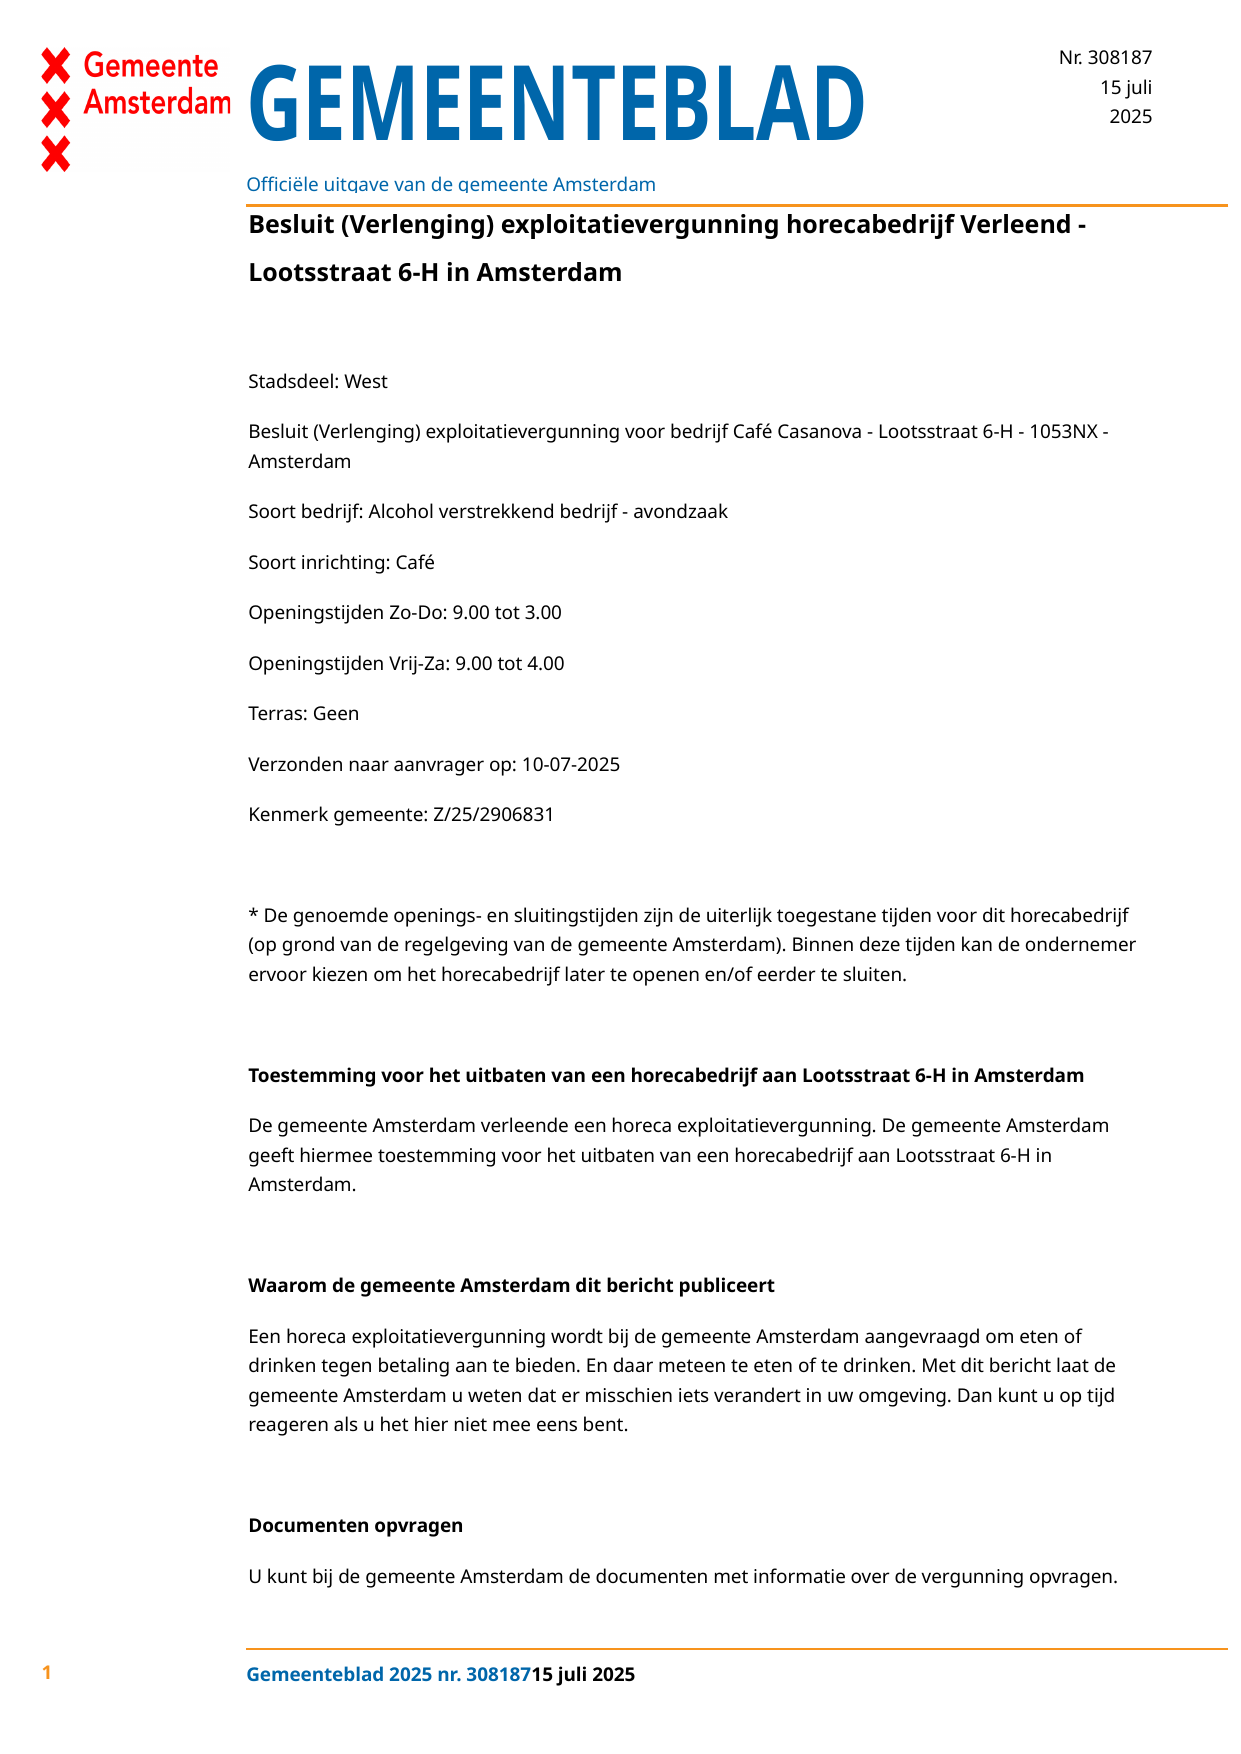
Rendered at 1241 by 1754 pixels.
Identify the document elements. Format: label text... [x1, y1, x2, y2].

text Toestemming voor het uitbaten van een horecabedrijf aan Lootsstraat 6-H in Amsterdam [248, 1062, 1152, 1088]
text U kunt bij de gemeente Amsterdam de documenten met informatie over de vergunning opvragen. [248, 1563, 1152, 1589]
text Stadsdeel: West [248, 368, 1152, 394]
text * De genoemde openings- en sluitingstijden zijn de uiterlijk toegestane tijden voor dit horecabedrijf (op grond van de regelgeving van de gemeente Amsterdam). Binnen deze tijden kan de ondernemer ervoor kiezen om het horecabedrijf later te openen en/of eerder te sluiten. [248, 902, 1152, 987]
picture [41, 47, 231, 172]
text Openingstijden Zo-Do: 9.00 tot 3.00 [248, 599, 1152, 625]
text Openingstijden Vrij-Za: 9.00 tot 4.00 [248, 650, 1152, 676]
text Besluit (Verlenging) exploitatievergunning horecabedrijf Verleend - Lootsstraat 6-H in Amsterdam [248, 207, 1152, 288]
text Soort bedrijf: Alcohol verstrekkend bedrijf - avondzaak [248, 499, 1152, 524]
text Besluit (Verlenging) exploitatievergunning voor bedrijf Café Casanova - Lootsstraat 6-H - 1053NX - Amsterdam [248, 419, 1152, 474]
text Waarom de gemeente Amsterdam dit bericht publiceert [248, 1272, 1152, 1298]
text Kenmerk gemeente: Z/25/2906831 [248, 801, 1152, 827]
text Terras: Geen [248, 700, 1152, 726]
text Een horeca exploitatievergunning wordt bij de gemeente Amsterdam aangevraagd om eten of drinken tegen betaling aan te bieden. En daar meteen te eten of te drinken. Met dit bericht laat de gemeente Amsterdam u weten dat er misschien iets verandert in uw omgeving. Dan kunt u op tijd reageren als u het hier niet mee eens bent. [248, 1323, 1152, 1437]
text De gemeente Amsterdam verleende een horeca exploitatievergunning. De gemeente Amsterdam geeft hiermee toestemming voor het uitbaten van een horecabedrijf aan Lootsstraat 6-H in Amsterdam. [248, 1112, 1152, 1197]
text Verzonden naar aanvrager op: 10-07-2025 [248, 751, 1152, 777]
text Soort inrichting: Café [248, 549, 1152, 575]
text Documenten opvragen [248, 1512, 1152, 1538]
